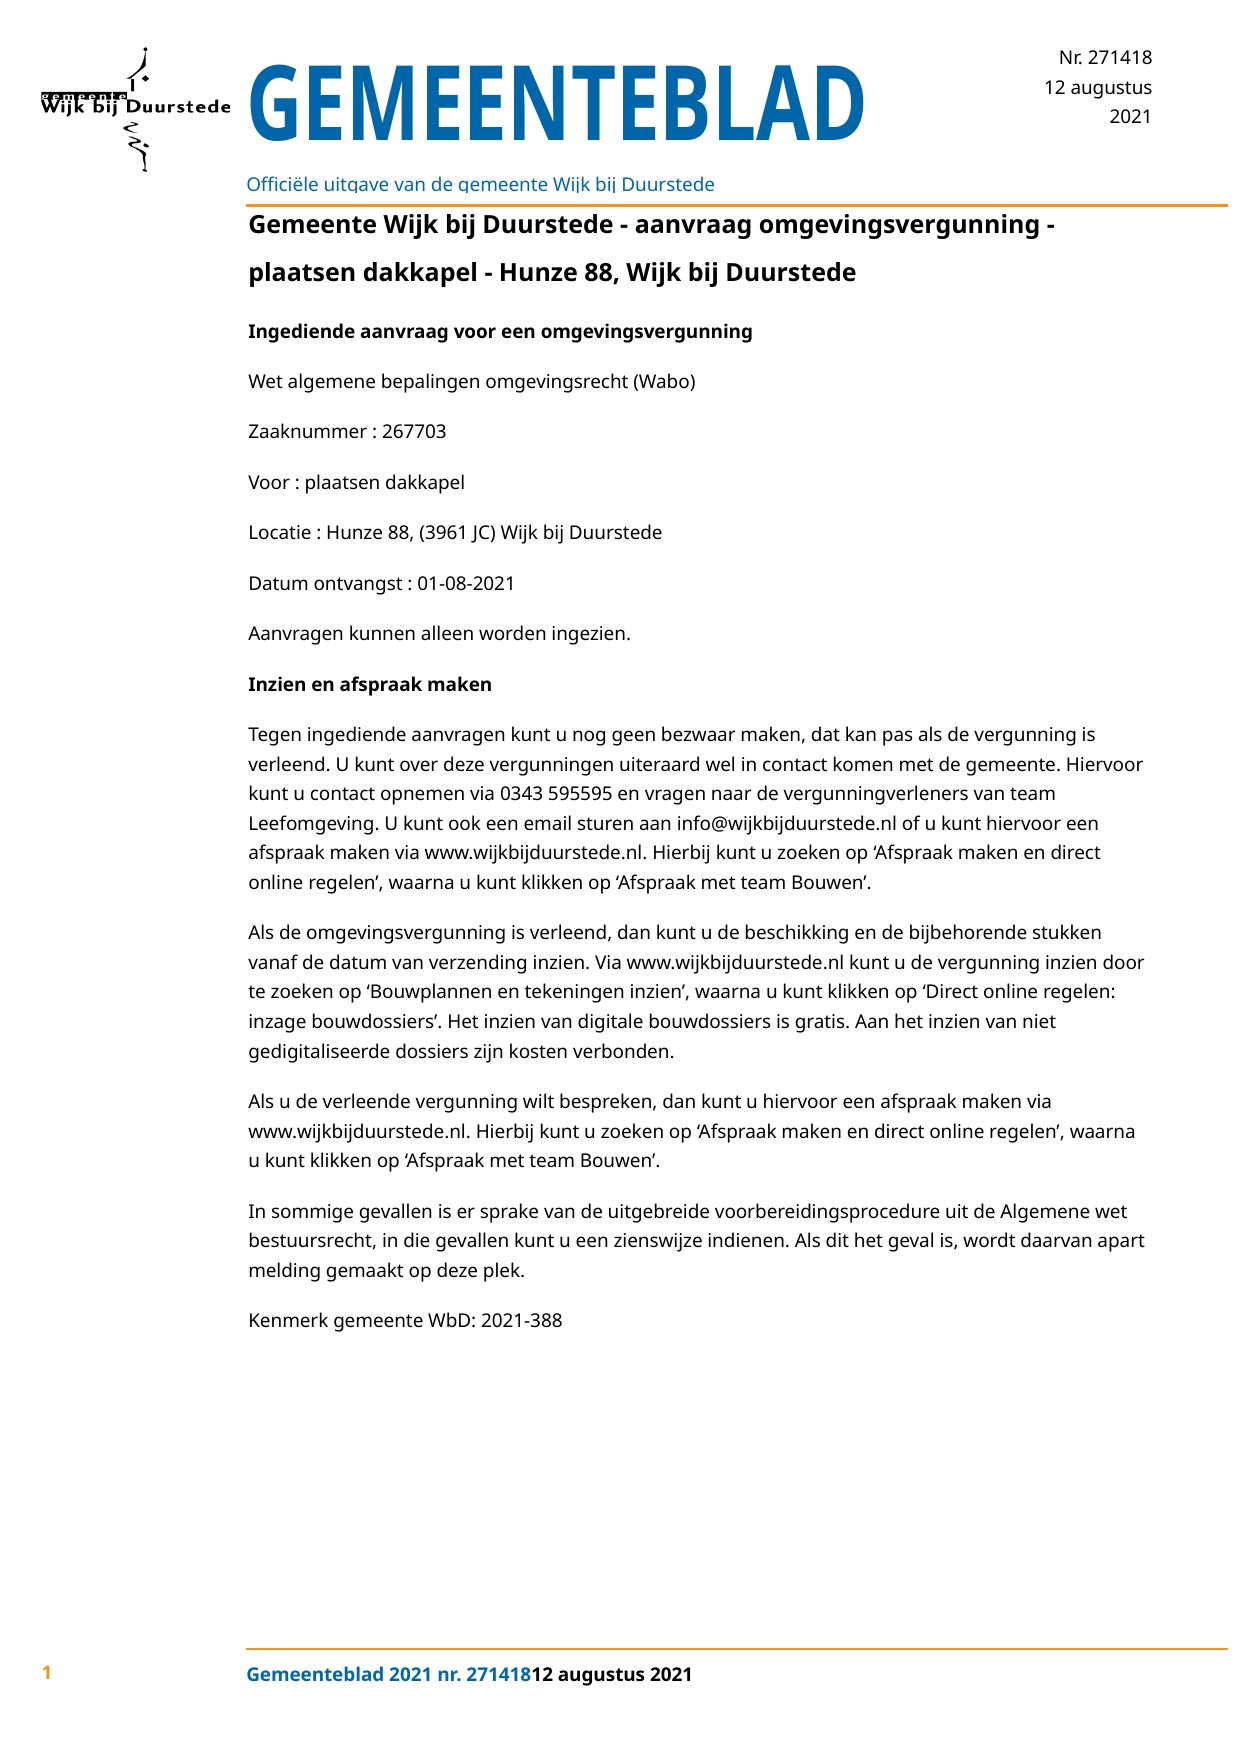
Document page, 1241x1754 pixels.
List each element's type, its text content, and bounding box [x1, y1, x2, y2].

text Voor : plaatsen dakkapel [248, 469, 1152, 495]
text Locatie : Hunze 88, (3961 JC) Wijk bij Duurstede [248, 519, 1152, 545]
text Kenmerk gemeente WbD: 2021-388 [248, 1307, 1152, 1333]
text Datum ontvangst : 01-08-2021 [248, 570, 1152, 596]
text Gemeente Wijk bij Duurstede - aanvraag omgevingsvergunning - plaatsen dakkapel - Hunze 88, Wijk bij Duurstede [248, 207, 1152, 288]
text Als de omgevingsvergunning is verleend, dan kunt u de beschikking en de bijbehorende stukken vanaf de datum van verzending inzien. Via www.wijkbijduurstede.nl kunt u de vergunning inzien door te zoeken op ‘Bouwplannen en tekeningen inzien’, waarna u kunt klikken op ‘Direct online regelen: inzage bouwdossiers’. Het inzien van digitale bouwdossiers is gratis. Aan het inzien van niet gedigitaliseerde dossiers zijn kosten verbonden. [248, 919, 1152, 1064]
text Inzien en afspraak maken [248, 671, 1152, 697]
picture [41, 47, 231, 172]
text Tegen ingediende aanvragen kunt u nog geen bezwaar maken, dat kan pas als de vergunning is verleend. U kunt over deze vergunningen uiteraard wel in contact komen met de gemeente. Hiervoor kunt u contact opnemen via 0343 595595 en vragen naar de vergunningverleners van team Leefomgeving. U kunt ook een email sturen aan info@wijkbijduurstede.nl of u kunt hiervoor een afspraak maken via www.wijkbijduurstede.nl. Hierbij kunt u zoeken op ‘Afspraak maken en direct online regelen’, waarna u kunt klikken op ‘Afspraak met team Bouwen’. [248, 721, 1152, 895]
text Ingediende aanvraag voor een omgevingsvergunning [248, 318, 1152, 344]
text In sommige gevallen is er sprake van de uitgebreide voorbereidingsprocedure uit de Algemene wet bestuursrecht, in die gevallen kunt u een zienswijze indienen. Als dit het geval is, wordt daarvan apart melding gemaakt op deze plek. [248, 1198, 1152, 1283]
text Aanvragen kunnen alleen worden ingezien. [248, 620, 1152, 646]
text Zaaknummer : 267703 [248, 419, 1152, 444]
text Wet algemene bepalingen omgevingsrecht (Wabo) [248, 368, 1152, 394]
text Als u de verleende vergunning wilt bespreken, dan kunt u hiervoor een afspraak maken via www.wijkbijduurstede.nl. Hierbij kunt u zoeken op ‘Afspraak maken en direct online regelen’, waarna u kunt klikken op ‘Afspraak met team Bouwen’. [248, 1088, 1152, 1173]
